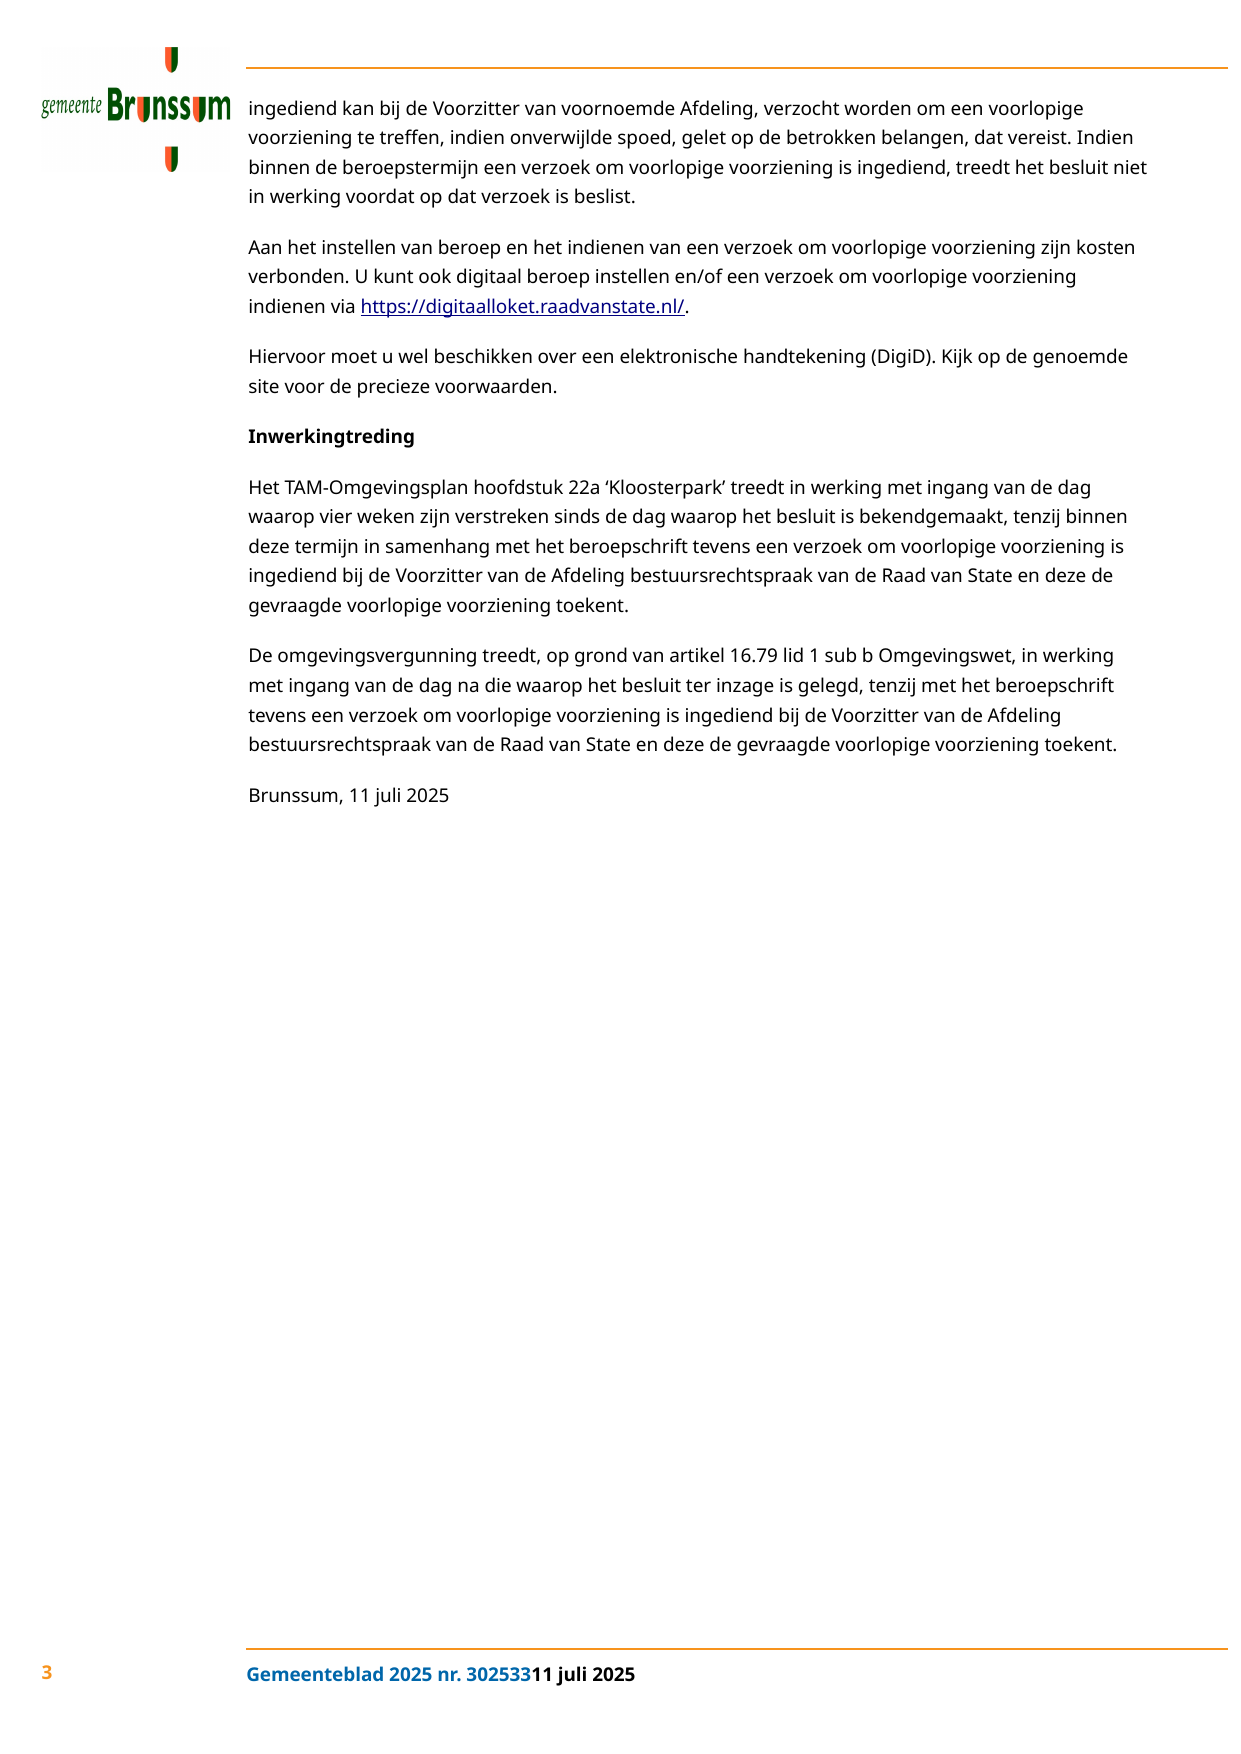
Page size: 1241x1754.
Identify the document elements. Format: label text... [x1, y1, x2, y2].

text Hiervoor moet u wel beschikken over een elektronische handtekening (DigiD). Kijk op de genoemde site voor de precieze voorwaarden. [248, 343, 1152, 399]
picture [41, 47, 231, 172]
text ingediend kan bij de Voorzitter van voornoemde Afdeling, verzocht worden om een voorlopige voorziening te treffen, indien onverwijlde spoed, gelet op de betrokken belangen, dat vereist. Indien binnen de beroepstermijn een verzoek om voorlopige voorziening is ingediend, treedt het besluit niet in werking voordat op dat verzoek is beslist. [248, 95, 1152, 209]
text Aan het instellen van beroep en het indienen van een verzoek om voorlopige voorziening zijn kosten verbonden. U kunt ook digitaal beroep instellen en/of een verzoek om voorlopige voorziening indienen via https://digitaalloket.raadvanstate.nl/. [248, 234, 1152, 319]
text Brunssum, 11 juli 2025 [248, 782, 1152, 808]
text Inwerkingtreding [248, 423, 1152, 449]
text Het TAM-Omgevingsplan hoofdstuk 22a ‘Kloosterpark’ treedt in werking met ingang van de dag waarop vier weken zijn verstreken sinds de dag waarop het besluit is bekendgemaakt, tenzij binnen deze termijn in samenhang met het beroepschrift tevens een verzoek om voorlopige voorziening is ingediend bij de Voorzitter van de Afdeling bestuursrechtspraak van de Raad van State en deze de gevraagde voorlopige voorziening toekent. [248, 474, 1152, 618]
text De omgevingsvergunning treedt, op grond van artikel 16.79 lid 1 sub b Omgevingswet, in werking met ingang van de dag na die waarop het besluit ter inzage is gelegd, tenzij met het beroepschrift tevens een verzoek om voorlopige voorziening is ingediend bij de Voorzitter van de Afdeling bestuursrechtspraak van de Raad van State en deze de gevraagde voorlopige voorziening toekent. [248, 643, 1152, 757]
